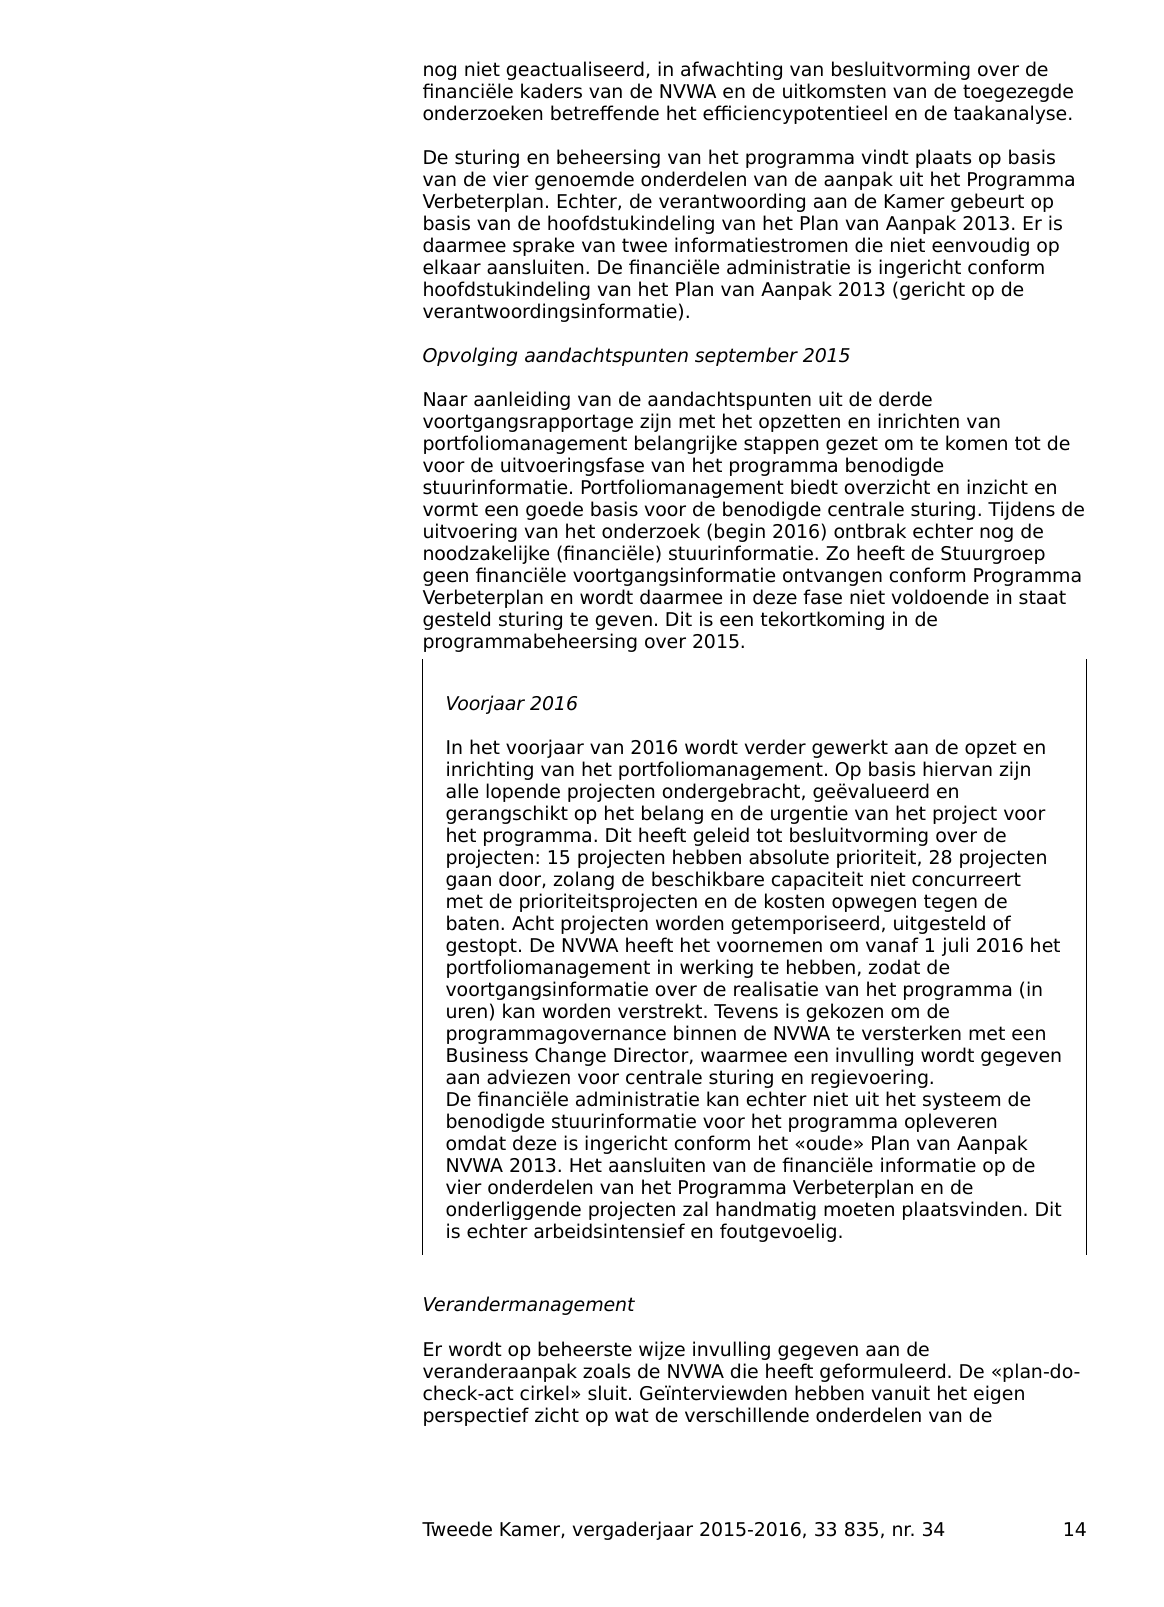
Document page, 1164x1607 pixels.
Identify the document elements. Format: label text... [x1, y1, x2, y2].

text nog niet geactualiseerd, in afwachting van besluitvorming over de financiële kaders van de NVWA en de uitkomsten van de toegezegde onderzoeken betreffende het efficiencypotentieel en de taakanalyse. [422, 59, 1087, 125]
subtitle Verandermanagement [422, 1294, 1087, 1316]
text Er wordt op beheerste wijze invulling gegeven aan de veranderaanpak zoals de NVWA die heeft geformuleerd. De «plan-do-check-act cirkel» sluit. Geïnterviewden hebben vanuit het eigen perspectief zicht op wat de verschillende onderdelen van de [422, 1338, 1087, 1426]
table_header Voorjaar 2016 In het voorjaar van 2016 wordt verder gewerkt aan de opzet en inrichting van het portfoliomanagement. Op basis hiervan zijn alle lopende projecten ondergebracht, geëvalueerd en gerangschikt op het belang en de urgentie van het project voor het programma. Dit heeft geleid tot besluitvorming over de projecten: 15 projecten hebben absolute prioriteit, 28 projecten gaan door, zolang de beschikbare capaciteit niet concurreert met de prioriteitsprojecten en de kosten opwegen tegen de baten. Acht projecten worden getemporiseerd, uitgesteld of gestopt. De NVWA heeft het voornemen om vanaf 1 juli 2016 het portfoliomanagement in werking te hebben, zodat de voortgangsinformatie over de realisatie van het programma (in uren) kan worden verstrekt. Tevens is gekozen om de programmagovernance binnen de NVWA te versterken met een Business Change Director, waarmee een invulling wordt gegeven aan adviezen voor centrale sturing en regievoering. De financiële administratie kan echter niet uit het systeem de benodigde stuurinformatie voor het programma opleveren omdat deze is ingericht conform het «oude» Plan van Aanpak NVWA 2013. Het aansluiten van de financiële informatie op de vier onderdelen van het Programma Verbeterplan en de onderliggende projecten zal handmatig moeten plaatsvinden. Dit is echter arbeidsintensief en foutgevoelig. [423, 659, 1086, 1254]
subtitle Opvolging aandachtspunten september 2015 [422, 345, 1087, 367]
text Naar aanleiding van de aandachtspunten uit de derde voortgangsrapportage zijn met het opzetten en inrichten van portfoliomanagement belangrijke stappen gezet om te komen tot de voor de uitvoeringsfase van het programma benodigde stuurinformatie. Portfoliomanagement biedt overzicht en inzicht en vormt een goede basis voor de benodigde centrale sturing. Tijdens de uitvoering van het onderzoek (begin 2016) ontbrak echter nog de noodzakelijke (financiële) stuurinformatie. Zo heeft de Stuurgroep geen financiële voortgangsinformatie ontvangen conform Programma Verbeterplan en wordt daarmee in deze fase niet voldoende in staat gesteld sturing te geven. Dit is een tekortkoming in de programmabeheersing over 2015. [422, 389, 1087, 653]
text De sturing en beheersing van het programma vindt plaats op basis van de vier genoemde onderdelen van de aanpak uit het Programma Verbeterplan. Echter, de verantwoording aan de Kamer gebeurt op basis van de hoofdstukindeling van het Plan van Aanpak 2013. Er is daarmee sprake van twee informatiestromen die niet eenvoudig op elkaar aansluiten. De financiële administratie is ingericht conform hoofdstukindeling van het Plan van Aanpak 2013 (gericht op de verantwoordingsinformatie). [422, 147, 1087, 323]
